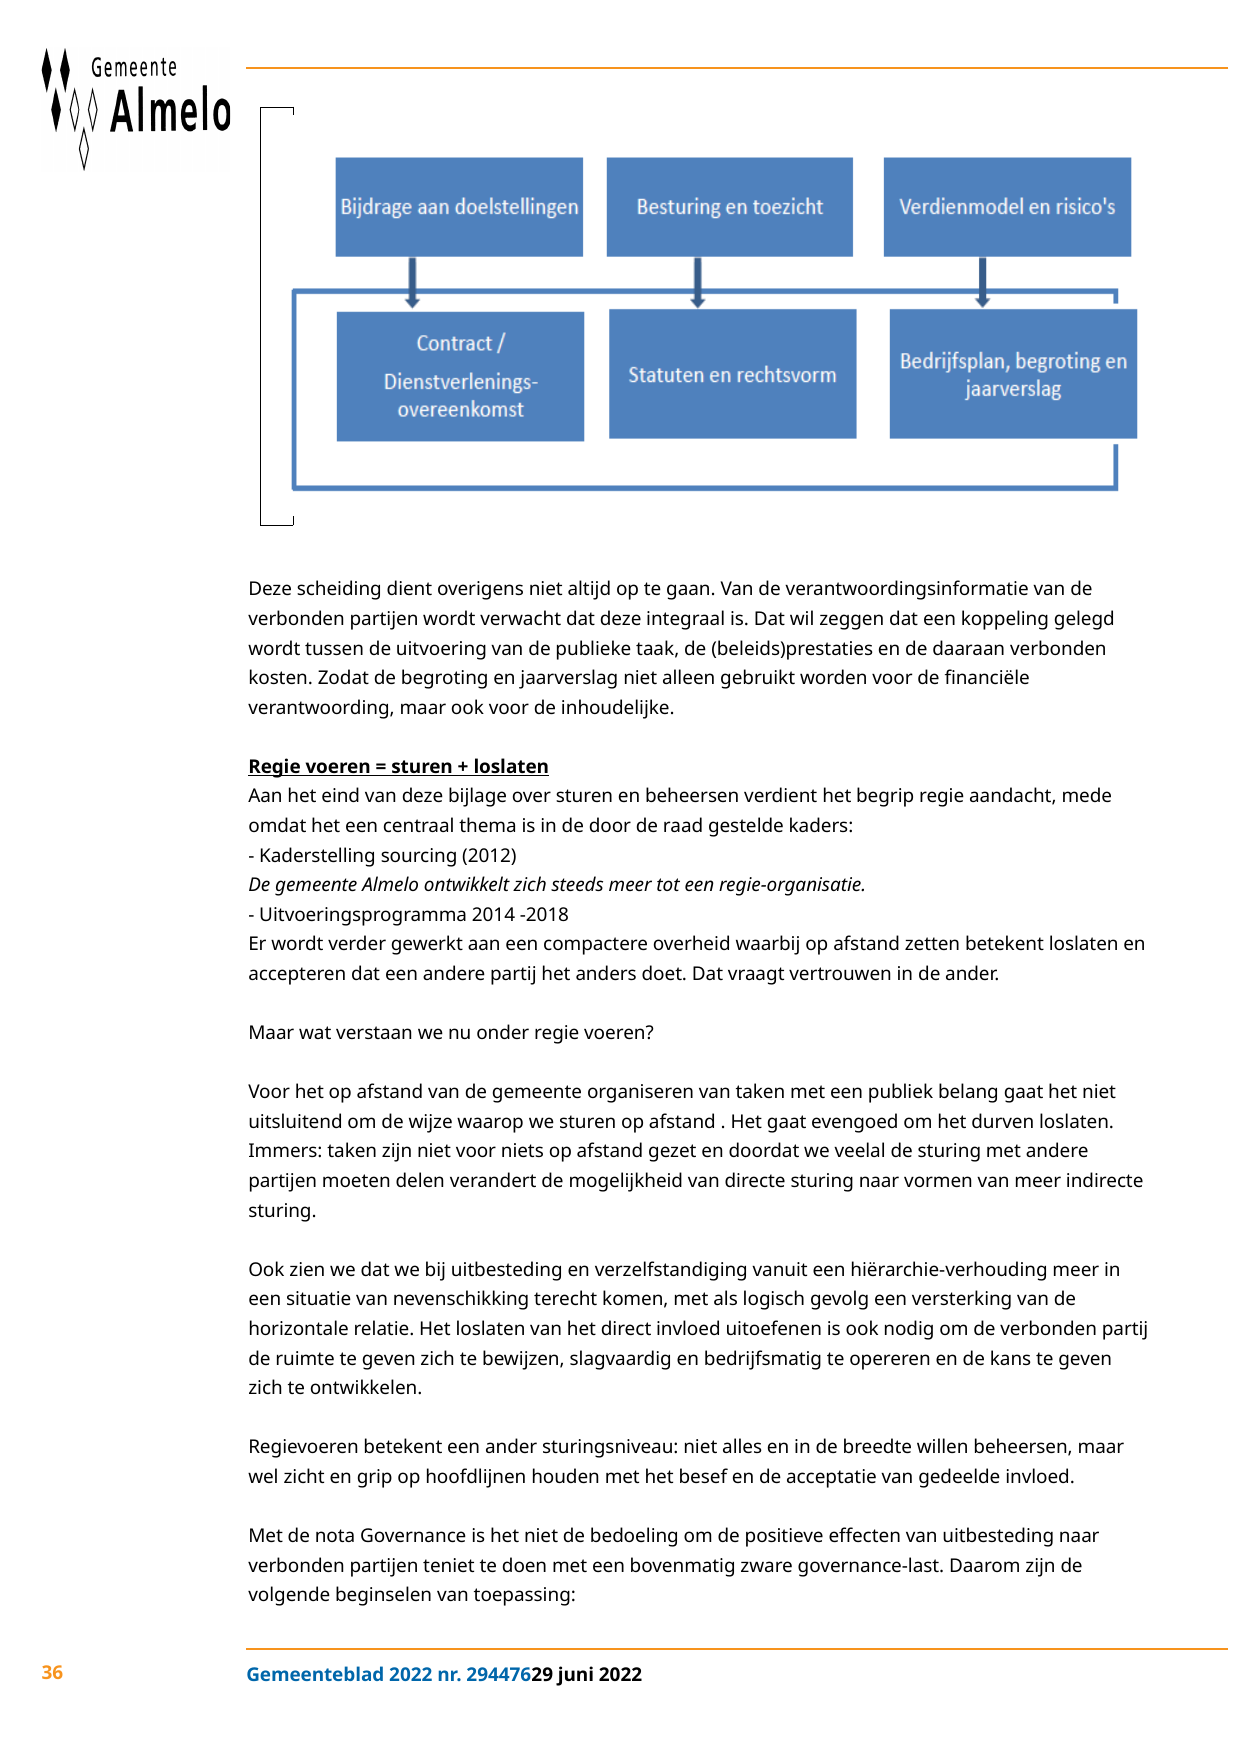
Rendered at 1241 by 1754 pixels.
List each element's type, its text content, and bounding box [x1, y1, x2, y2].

text Ook zien we dat we bij uitbesteding en verzelfstandiging vanuit een hiërarchie-verhouding meer in een situatie van nevenschikking terecht komen, met als logisch gevolg een versterking van de horizontale relatie. Het loslaten van het direct invloed uitoefenen is ook nodig om de verbonden partij de ruimte te geven zich te bewijzen, slagvaardig en bedrijfsmatig te opereren en de kans te geven zich te ontwikkelen. [248, 1256, 1152, 1400]
picture [41, 47, 231, 172]
text Regievoeren betekent een ander sturingsniveau: niet alles en in de breedte willen beheersen, maar wel zicht en grip op hoofdlijnen houden met het besef en de acceptatie van gedeelde invloed. [248, 1433, 1152, 1489]
text Aan het eind van deze bijlage over sturen en beheersen verdient het begrip regie aandacht, mede omdat het een centraal thema is in de door de raad gestelde kaders: [248, 783, 1152, 838]
text Regie voeren = sturen + loslaten [248, 753, 1152, 779]
text Er wordt verder gewerkt aan een compactere overheid waarbij op afstand zetten betekent loslaten en accepteren dat een andere partij het anders doet. Dat vraagt vertrouwen in de ander. [248, 931, 1152, 986]
text Voor het op afstand van de gemeente organiseren van taken met een publiek belang gaat het niet uitsluitend om de wijze waarop we sturen op afstand . Het gaat evengoed om het durven loslaten. Immers: taken zijn niet voor niets op afstand gezet en doordat we veelal de sturing met andere partijen moeten delen verandert de mogelijkheid van directe sturing naar vormen van meer indirecte sturing. [248, 1078, 1152, 1222]
text Met de nota Governance is het niet de bedoeling om de positieve effecten van uitbesteding naar verbonden partijen teniet te doen met een bovenmatig zware governance-last. Daarom zijn de volgende beginselen van toepassing: [248, 1522, 1152, 1607]
text Deze scheiding dient overigens niet altijd op te gaan. Van de verantwoordingsinformatie van de verbonden partijen wordt verwacht dat deze integraal is. Dat wil zeggen dat een koppeling gelegd wordt tussen de uitvoering van de publieke taak, de (beleids)prestaties en de daaraan verbonden kosten. Zodat de begroting en jaarverslag niet alleen gebruikt worden voor de financiële verantwoording, maar ook voor de inhoudelijke. [248, 576, 1152, 719]
text - Uitvoeringsprogramma 2014 -2018 [248, 901, 1152, 927]
text - Kaderstelling sourcing (2012) [248, 842, 1152, 867]
text De gemeente Almelo ontwikkelt zich steeds meer tot een regie-organisatie. [248, 871, 1152, 897]
picture [268, 115, 1173, 516]
text Maar wat verstaan we nu onder regie voeren? [248, 1019, 1152, 1045]
